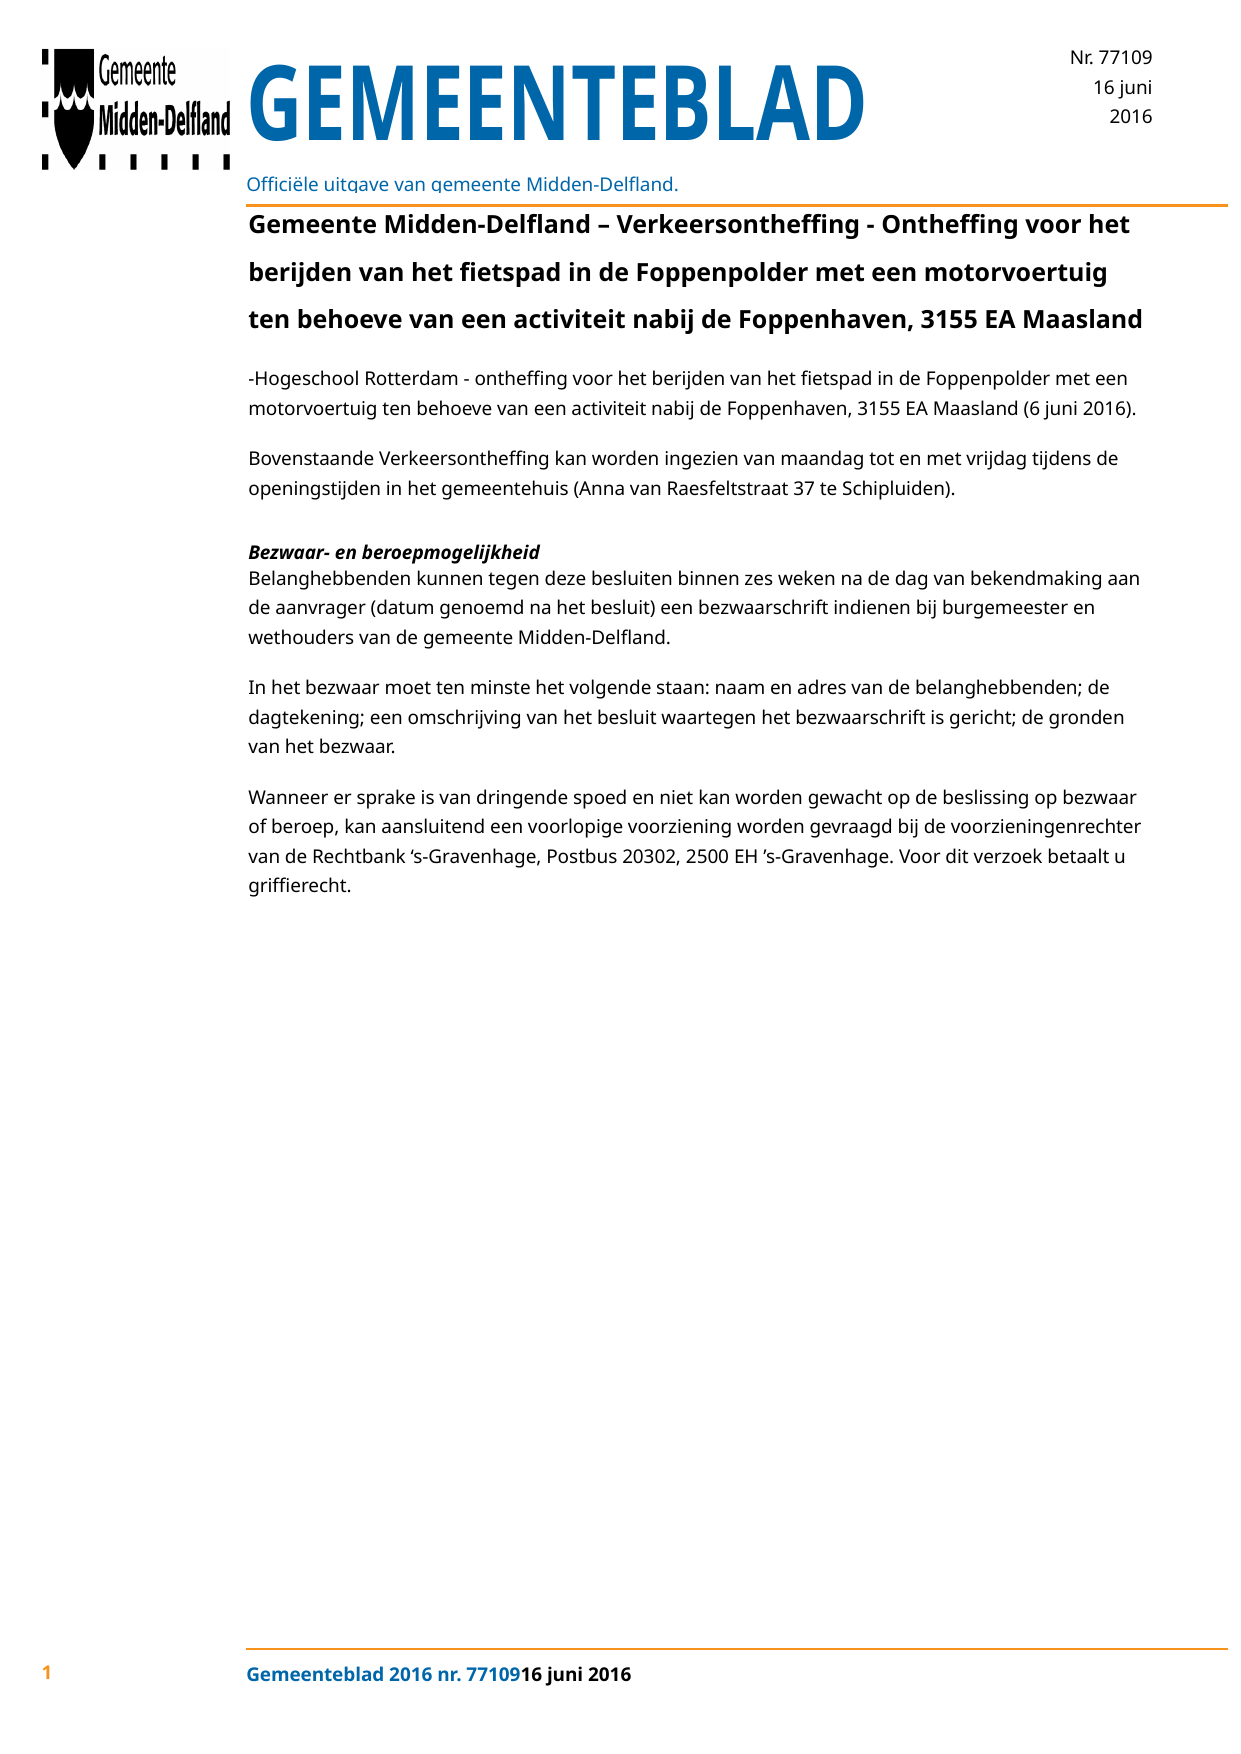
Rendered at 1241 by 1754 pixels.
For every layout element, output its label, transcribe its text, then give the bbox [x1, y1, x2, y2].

text Gemeente Midden-Delfland – Verkeersontheffing - Ontheffing voor het berijden van het fietspad in de Foppenpolder met een motorvoertuig ten behoeve van een activiteit nabij de Foppenhaven, 3155 EA Maasland [248, 207, 1152, 336]
text Bezwaar- en beroepmogelijkheid [248, 539, 1152, 565]
picture [41, 47, 231, 172]
text Belanghebbenden kunnen tegen deze besluiten binnen zes weken na de dag van bekendmaking aan de aanvrager (datum genoemd na het besluit) een bezwaarschrift indienen bij burgemeester en wethouders van de gemeente Midden-Delfland. [248, 565, 1152, 650]
text Wanneer er sprake is van dringende spoed en niet kan worden gewacht op de beslissing op bezwaar of beroep, kan aansluitend een voorlopige voorziening worden gevraagd bij de voorzieningenrechter van de Rechtbank ‘s-Gravenhage, Postbus 20302, 2500 EH ’s-Gravenhage. Voor dit verzoek betaalt u griffierecht. [248, 784, 1152, 898]
text -Hogeschool Rotterdam - ontheffing voor het berijden van het fietspad in de Foppenpolder met een motorvoertuig ten behoeve van een activiteit nabij de Foppenhaven, 3155 EA Maasland (6 juni 2016). [248, 366, 1152, 421]
text Bovenstaande Verkeersontheffing kan worden ingezien van maandag tot en met vrijdag tijdens de openingstijden in het gemeentehuis (Anna van Raesfeltstraat 37 te Schipluiden). [248, 446, 1152, 501]
text In het bezwaar moet ten minste het volgende staan: naam en adres van de belanghebbenden; de dagtekening; een omschrijving van het besluit waartegen het bezwaarschrift is gericht; de gronden van het bezwaar. [248, 674, 1152, 759]
